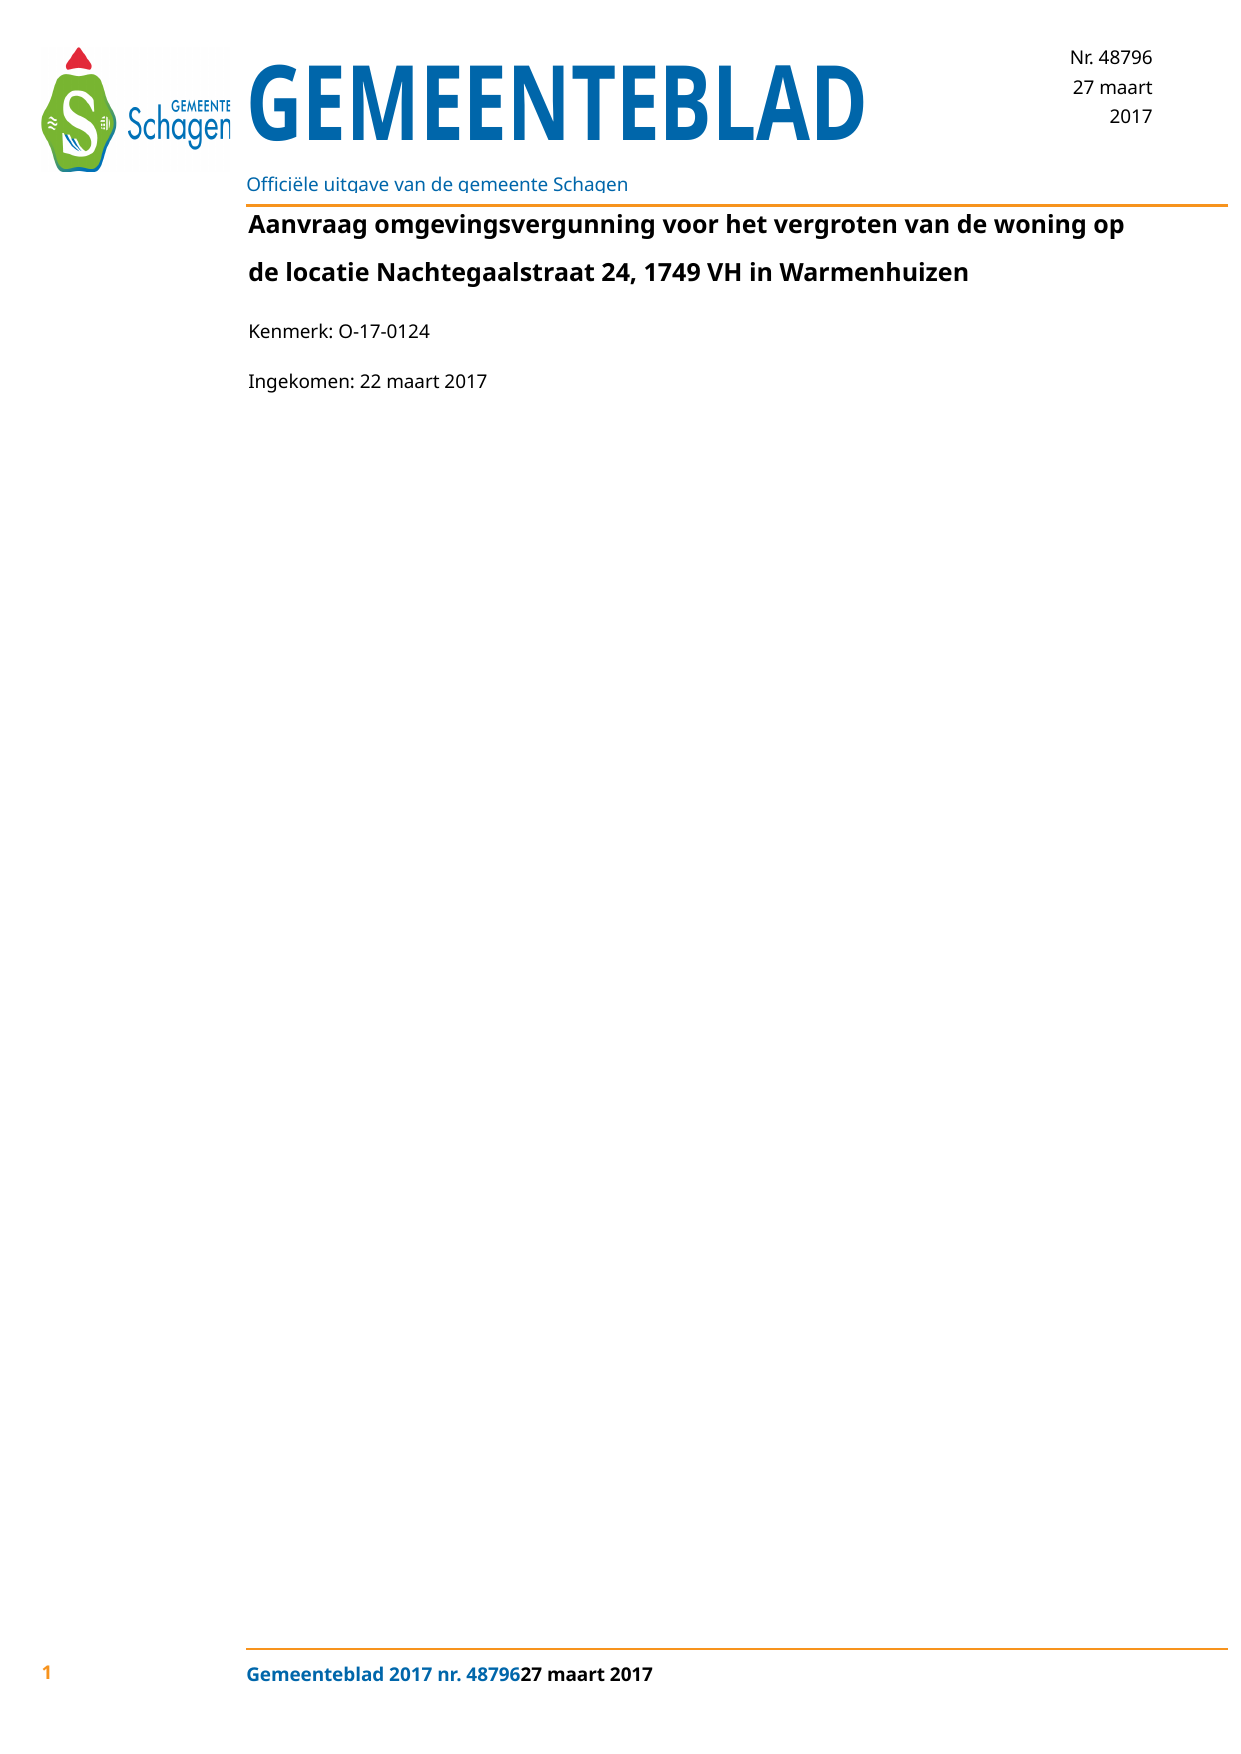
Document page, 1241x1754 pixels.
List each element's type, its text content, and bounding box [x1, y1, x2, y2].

picture [41, 47, 231, 172]
text Ingekomen: 22 maart 2017 [248, 368, 1152, 394]
text Aanvraag omgevingsvergunning voor het vergroten van de woning op de locatie Nachtegaalstraat 24, 1749 VH in Warmenhuizen [248, 207, 1152, 288]
text Kenmerk: O-17-0124 [248, 318, 1152, 344]
